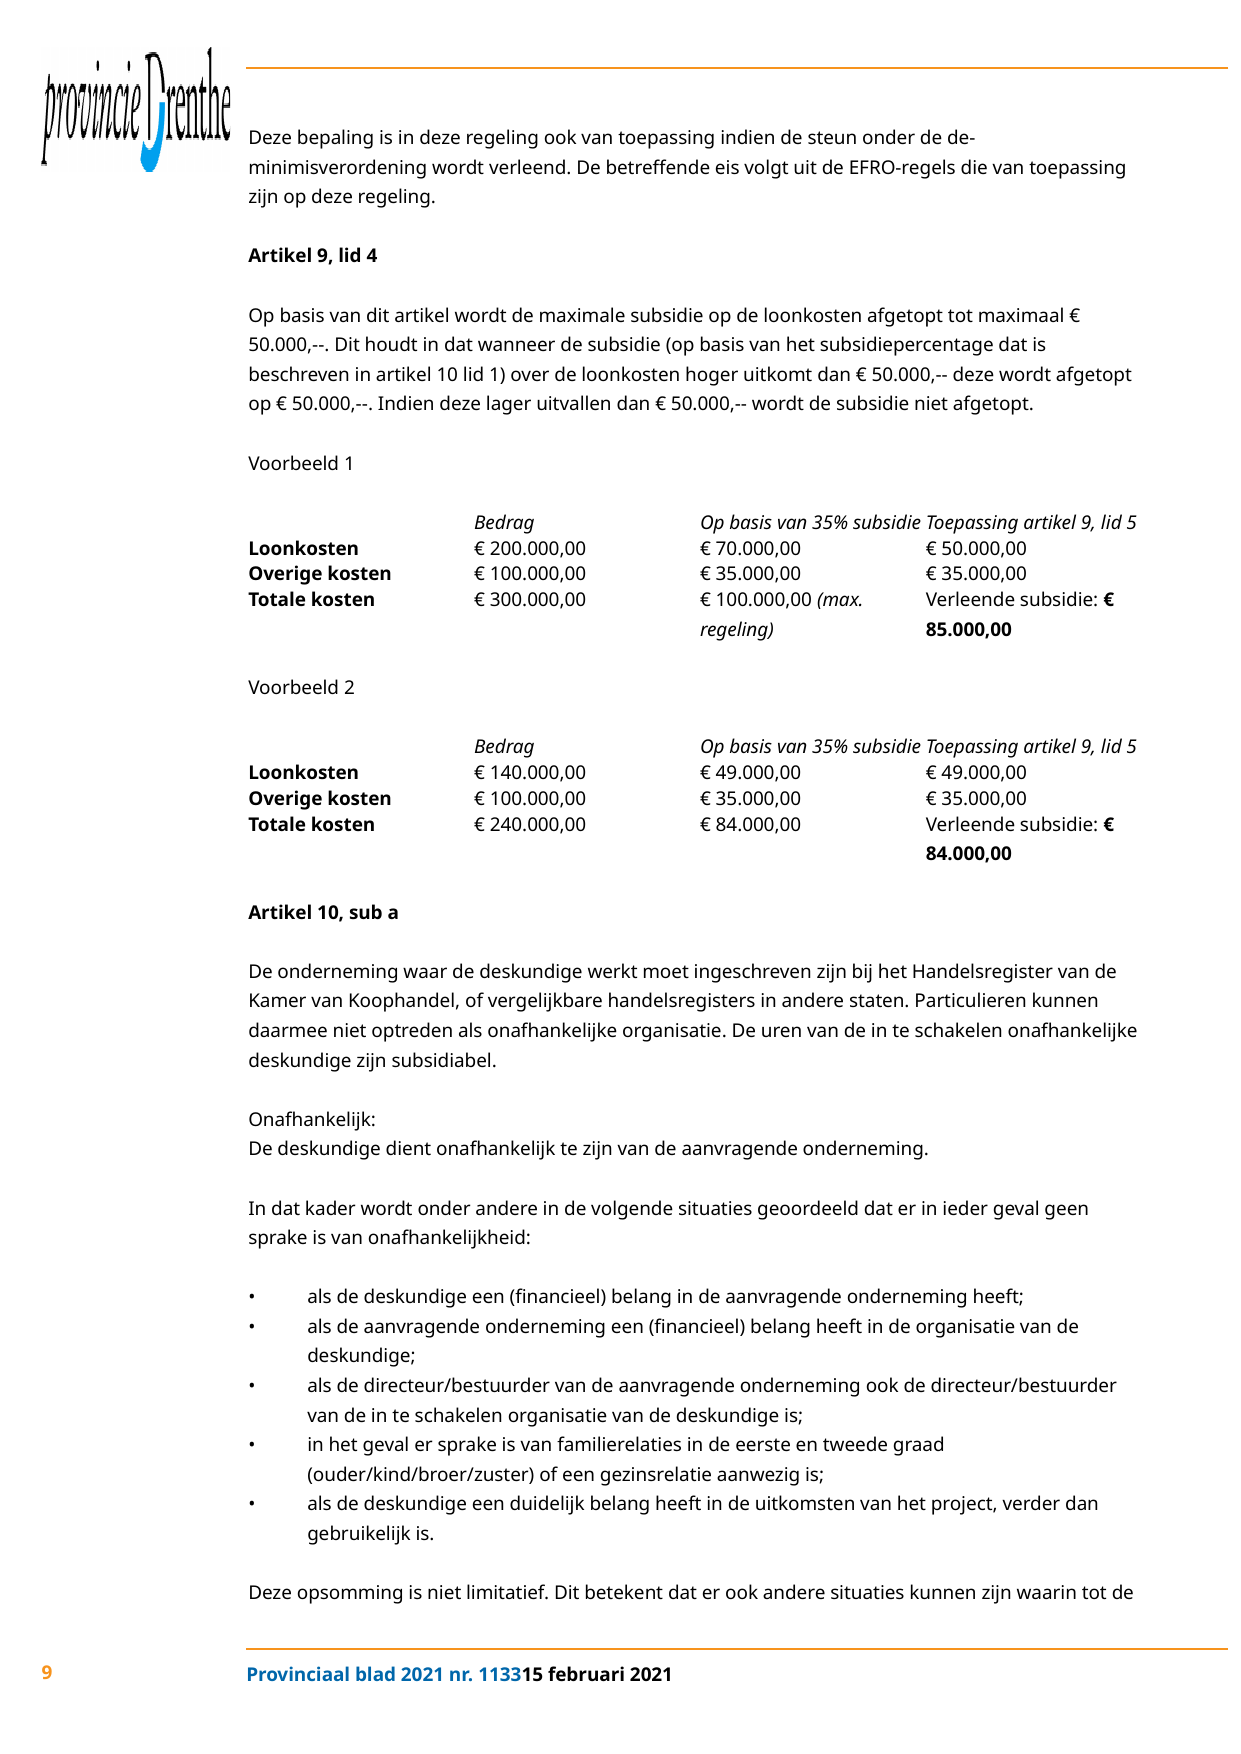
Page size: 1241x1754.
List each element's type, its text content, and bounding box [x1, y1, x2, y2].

picture [41, 47, 231, 172]
table_cell € 300.000,00 [474, 586, 700, 642]
table_header Toepassing artikel 9, lid 5 [926, 509, 1152, 535]
table_header Bedrag [474, 734, 700, 759]
table_header [248, 509, 474, 535]
list als de directeur/bestuurder van de aanvragende onderneming ook de directeur/bestuurder van de in te schakelen organisatie van de deskundige is; [248, 1372, 1152, 1428]
text Artikel 10, sub a [248, 899, 1152, 925]
table_header Toepassing artikel 9, lid 5 [926, 734, 1152, 759]
table_header [248, 734, 474, 759]
table_cell € 84.000,00 [700, 811, 926, 866]
table_cell Loonkosten [248, 535, 474, 561]
table_cell Totale kosten [248, 586, 474, 642]
table_cell € 50.000,00 [926, 535, 1152, 561]
table_header Op basis van 35% subsidie [700, 734, 926, 759]
text Onafhankelijk: [248, 1106, 1152, 1132]
table_cell € 100.000,00 (max. regeling) [700, 586, 926, 642]
text Deze bepaling is in deze regeling ook van toepassing indien de steun onder de de-minimisverordening wordt verleend. De betreffende eis volgt uit de EFRO-regels die van toepassing zijn op deze regeling. [248, 124, 1152, 209]
list als de deskundige een duidelijk belang heeft in de uitkomsten van het project, verder dan gebruikelijk is. [248, 1491, 1152, 1546]
text Artikel 9, lid 4 [248, 243, 1152, 268]
table_cell € 100.000,00 [474, 561, 700, 586]
text In dat kader wordt onder andere in de volgende situaties geoordeeld dat er in ieder geval geen sprake is van onafhankelijkheid: [248, 1195, 1152, 1250]
text Deze opsomming is niet limitatief. Dit betekent dat er ook andere situaties kunnen zijn waarin tot de [248, 1579, 1152, 1605]
table_cell € 140.000,00 [474, 759, 700, 785]
table_cell € 49.000,00 [926, 759, 1152, 785]
table_cell Loonkosten [248, 759, 474, 785]
table_cell € 240.000,00 [474, 811, 700, 866]
table_cell Totale kosten [248, 811, 474, 866]
table_cell Verleende subsidie: € 84.000,00 [926, 811, 1152, 866]
table_cell € 70.000,00 [700, 535, 926, 561]
text De deskundige dient onafhankelijk te zijn van de aanvragende onderneming. [248, 1136, 1152, 1161]
text Op basis van dit artikel wordt de maximale subsidie op de loonkosten afgetopt tot maximaal € 50.000,--. Dit houdt in dat wanneer de subsidie (op basis van het subsidiepercentage dat is beschreven in artikel 10 lid 1) over de loonkosten hoger uitkomt dan € 50.000,-- deze wordt afgetopt op € 50.000,--. Indien deze lager uitvallen dan € 50.000,-- wordt de subsidie niet afgetopt. [248, 302, 1152, 416]
text Voorbeeld 2 [248, 674, 1152, 700]
table_cell € 35.000,00 [926, 785, 1152, 811]
table_cell € 35.000,00 [926, 561, 1152, 586]
list in het geval er sprake is van familierelaties in de eerste en tweede graad (ouder/kind/broer/zuster) of een gezinsrelatie aanwezig is; [248, 1431, 1152, 1487]
list als de aanvragende onderneming een (financieel) belang heeft in de organisatie van de deskundige; [248, 1313, 1152, 1368]
table_cell € 49.000,00 [700, 759, 926, 785]
list als de deskundige een (financieel) belang in de aanvragende onderneming heeft; [248, 1283, 1152, 1309]
table_header Bedrag [474, 509, 700, 535]
text Voorbeeld 1 [248, 450, 1152, 476]
table_cell Overige kosten [248, 561, 474, 586]
text De onderneming waar de deskundige werkt moet ingeschreven zijn bij het Handelsregister van de Kamer van Koophandel, of vergelijkbare handelsregisters in andere staten. Particulieren kunnen daarmee niet optreden als onafhankelijke organisatie. De uren van de in te schakelen onafhankelijke deskundige zijn subsidiabel. [248, 958, 1152, 1073]
table_cell € 35.000,00 [700, 561, 926, 586]
table_header Op basis van 35% subsidie [700, 509, 926, 535]
table_cell € 200.000,00 [474, 535, 700, 561]
table_cell Verleende subsidie: € 85.000,00 [926, 586, 1152, 642]
table_cell € 100.000,00 [474, 785, 700, 811]
table_cell Overige kosten [248, 785, 474, 811]
table_cell € 35.000,00 [700, 785, 926, 811]
